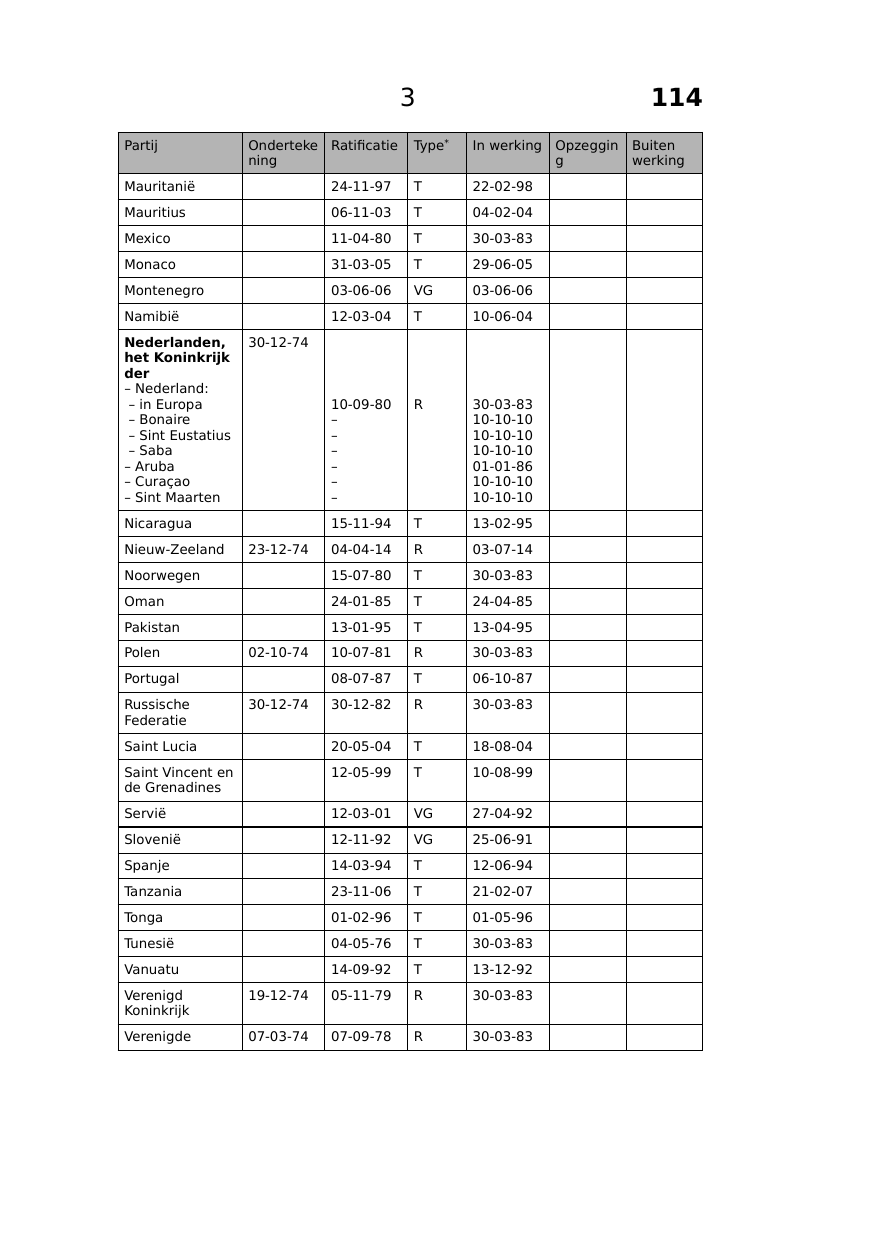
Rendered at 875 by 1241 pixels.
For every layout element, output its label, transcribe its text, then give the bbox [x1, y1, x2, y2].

table_cell Verenigd Koninkrijk [119, 983, 242, 1023]
table_cell T [408, 563, 466, 588]
table_cell [243, 200, 324, 225]
table_cell VG [408, 802, 466, 826]
table_cell [627, 879, 702, 904]
table_header Opzegging [550, 133, 626, 173]
table_cell R [408, 983, 466, 1023]
table_cell 13-12-92 [467, 957, 549, 982]
table_cell T [408, 200, 466, 225]
table_cell Tunesië [119, 931, 242, 956]
table_cell 15-07-80 [325, 563, 407, 588]
table_cell [627, 304, 702, 329]
table_cell T [408, 931, 466, 956]
table_cell 03-06-06 [467, 278, 549, 303]
table_cell [550, 381, 626, 397]
table_cell [408, 330, 466, 381]
table_cell 12-03-01 [325, 802, 407, 826]
table_cell [243, 957, 324, 982]
table_cell [550, 1025, 626, 1049]
table_header In werking [467, 133, 549, 173]
table_cell 30-03-83 [467, 931, 549, 956]
table_cell [550, 667, 626, 692]
table_cell Russische Federatie [119, 693, 242, 733]
table_cell – [325, 474, 407, 490]
table_cell Tanzania [119, 879, 242, 904]
table_cell [627, 226, 702, 251]
table_cell 08-07-87 [325, 667, 407, 692]
table_cell [408, 490, 466, 510]
table_cell 10-10-10 [467, 443, 549, 459]
table_cell 01-01-86 [467, 459, 549, 474]
table_cell 07-03-74 [243, 1025, 324, 1049]
table_cell [243, 854, 324, 878]
table_cell [550, 397, 626, 412]
table_cell 10-10-10 [467, 428, 549, 443]
table_cell [627, 734, 702, 759]
table_cell 24-01-85 [325, 589, 407, 614]
table_cell [550, 879, 626, 904]
table_cell [550, 537, 626, 562]
table_cell Oman [119, 589, 242, 614]
table_cell [243, 879, 324, 904]
table_cell [550, 278, 626, 303]
table_cell 30-12-74 [243, 330, 324, 381]
table_cell T [408, 760, 466, 801]
table_cell 06-10-87 [467, 667, 549, 692]
table_cell – [325, 490, 407, 510]
table_cell [243, 490, 324, 510]
table_cell 01-05-96 [467, 905, 549, 930]
table_cell [550, 734, 626, 759]
table_cell [243, 734, 324, 759]
table_cell VG [408, 278, 466, 303]
table_cell 30-03-83 [467, 641, 549, 666]
table_cell T [408, 511, 466, 536]
table_cell Mauritius [119, 200, 242, 225]
table_cell 12-06-94 [467, 854, 549, 878]
table_cell 05-11-79 [325, 983, 407, 1023]
table_cell [550, 252, 626, 277]
table_cell [627, 667, 702, 692]
table_cell [243, 278, 324, 303]
table_cell 12-05-99 [325, 760, 407, 801]
table_header Ondertekening [243, 133, 324, 173]
table_cell 19-12-74 [243, 983, 324, 1023]
table_cell 01-02-96 [325, 905, 407, 930]
table_cell 07-09-78 [325, 1025, 407, 1049]
table_cell [627, 490, 702, 510]
table_cell [550, 854, 626, 878]
table_cell [550, 490, 626, 510]
table_header Buiten werking [627, 133, 702, 173]
table_cell 22-02-98 [467, 174, 549, 199]
table_cell – [325, 428, 407, 443]
table_cell T [408, 854, 466, 878]
table_cell Saint Lucia [119, 734, 242, 759]
table_cell 23-12-74 [243, 537, 324, 562]
table_cell [627, 511, 702, 536]
table_cell [627, 693, 702, 733]
table_cell [627, 589, 702, 614]
table_cell [550, 443, 626, 459]
table_cell 21-02-07 [467, 879, 549, 904]
table_cell – [325, 459, 407, 474]
table_cell 10-08-99 [467, 760, 549, 801]
table_cell 10-06-04 [467, 304, 549, 329]
table_cell Monaco [119, 252, 242, 277]
table_cell Montenegro [119, 278, 242, 303]
table_cell [550, 200, 626, 225]
table_cell 15-11-94 [325, 511, 407, 536]
table_cell [550, 563, 626, 588]
table_cell T [408, 734, 466, 759]
table_cell 30-03-83 [467, 693, 549, 733]
table_cell [550, 931, 626, 956]
table_cell [325, 330, 407, 381]
table_cell [627, 563, 702, 588]
table_cell T [408, 174, 466, 199]
table_cell [550, 905, 626, 930]
table_cell [550, 983, 626, 1023]
table_cell [627, 474, 702, 490]
table_cell T [408, 252, 466, 277]
table_cell Nederlanden, het Koninkrijk der [119, 330, 242, 381]
table_header Ratificatie [325, 133, 407, 173]
table_cell [627, 412, 702, 428]
table_cell [627, 278, 702, 303]
table_cell 30-03-83 [467, 1025, 549, 1049]
table_cell Slovenië [119, 828, 242, 852]
table_cell [550, 459, 626, 474]
table_cell [627, 537, 702, 562]
table_cell [243, 226, 324, 251]
table_cell [243, 589, 324, 614]
table_cell [627, 828, 702, 852]
table_cell 25-06-91 [467, 828, 549, 852]
table_cell 03-07-14 [467, 537, 549, 562]
table_cell [243, 474, 324, 490]
table_cell [243, 511, 324, 536]
table_cell [550, 428, 626, 443]
table_cell Namibië [119, 304, 242, 329]
table_cell – [325, 443, 407, 459]
table_cell – Bonaire [119, 412, 242, 428]
table_cell Nicaragua [119, 511, 242, 536]
table_cell [627, 760, 702, 801]
table_cell Vanuatu [119, 957, 242, 982]
table_cell – Sint Eustatius [119, 428, 242, 443]
table_cell T [408, 879, 466, 904]
table_cell [467, 381, 549, 397]
table_cell [627, 252, 702, 277]
table_cell Tonga [119, 905, 242, 930]
table_cell [627, 330, 702, 381]
table_cell R [408, 693, 466, 733]
table_cell Nieuw-Zeeland [119, 537, 242, 562]
table_cell [627, 381, 702, 397]
table_cell T [408, 226, 466, 251]
table_cell R [408, 641, 466, 666]
table_cell 31-03-05 [325, 252, 407, 277]
table_cell [408, 474, 466, 490]
table_cell [550, 957, 626, 982]
table_cell R [408, 397, 466, 412]
table_cell [408, 428, 466, 443]
table_cell 24-04-85 [467, 589, 549, 614]
table_cell [550, 511, 626, 536]
table_cell [243, 174, 324, 199]
table_cell [550, 615, 626, 640]
table_cell [243, 905, 324, 930]
table_cell [550, 802, 626, 826]
table_cell Polen [119, 641, 242, 666]
table_cell Mauritanië [119, 174, 242, 199]
table_cell [550, 304, 626, 329]
table_cell [627, 957, 702, 982]
table_cell [550, 828, 626, 852]
table_cell 04-04-14 [325, 537, 407, 562]
table_cell 12-11-92 [325, 828, 407, 852]
table_cell [243, 563, 324, 588]
table_cell [627, 641, 702, 666]
table_cell [243, 828, 324, 852]
table_cell 27-04-92 [467, 802, 549, 826]
table_cell 13-01-95 [325, 615, 407, 640]
table_cell [627, 1025, 702, 1049]
table_cell 06-11-03 [325, 200, 407, 225]
table_cell [550, 474, 626, 490]
table_cell [550, 330, 626, 381]
table_cell 02-10-74 [243, 641, 324, 666]
table_cell Mexico [119, 226, 242, 251]
table_cell [243, 802, 324, 826]
table_cell R [408, 537, 466, 562]
table_cell [627, 615, 702, 640]
table_cell [550, 226, 626, 251]
table_header Type* [408, 133, 466, 173]
table_cell T [408, 905, 466, 930]
table_cell [325, 381, 407, 397]
table_cell [243, 667, 324, 692]
table_cell [627, 459, 702, 474]
table_cell Saint Vincent en de Grenadines [119, 760, 242, 801]
table_cell [627, 905, 702, 930]
table_cell T [408, 667, 466, 692]
table_cell [627, 443, 702, 459]
table_cell 10-07-81 [325, 641, 407, 666]
table_cell T [408, 304, 466, 329]
table_cell [627, 931, 702, 956]
table_cell 13-02-95 [467, 511, 549, 536]
table_cell 12-03-04 [325, 304, 407, 329]
table_cell [243, 381, 324, 397]
table_cell 10-09-80 [325, 397, 407, 412]
table_cell 30-12-74 [243, 693, 324, 733]
table_cell – Sint Maarten [119, 490, 242, 510]
table_cell Spanje [119, 854, 242, 878]
table_cell [627, 397, 702, 412]
table_cell [627, 174, 702, 199]
table_cell [550, 693, 626, 733]
table_cell T [408, 589, 466, 614]
table_cell [550, 589, 626, 614]
table_cell T [408, 957, 466, 982]
table_cell 23-11-06 [325, 879, 407, 904]
table_cell [550, 760, 626, 801]
table_cell [408, 412, 466, 428]
table_cell [550, 412, 626, 428]
table_cell [243, 397, 324, 412]
table_cell 30-03-83 [467, 397, 549, 412]
table_cell [627, 854, 702, 878]
table_cell [408, 459, 466, 474]
table_header Partij [119, 133, 242, 173]
table_cell 13-04-95 [467, 615, 549, 640]
table_cell 24-11-97 [325, 174, 407, 199]
table_cell [627, 200, 702, 225]
table_cell [550, 641, 626, 666]
table_cell [627, 802, 702, 826]
table_cell 14-03-94 [325, 854, 407, 878]
table_cell – [325, 412, 407, 428]
table_cell [243, 252, 324, 277]
table_cell 10-10-10 [467, 490, 549, 510]
table_cell [243, 412, 324, 428]
table_cell [408, 381, 466, 397]
table_cell 30-03-83 [467, 563, 549, 588]
table_cell [243, 615, 324, 640]
table_cell [408, 443, 466, 459]
table_cell [627, 983, 702, 1023]
table_cell R [408, 1025, 466, 1049]
table_cell T [408, 615, 466, 640]
table_cell 10-10-10 [467, 474, 549, 490]
table_cell [467, 330, 549, 381]
table_cell – in Europa [119, 397, 242, 412]
table_cell – Aruba [119, 459, 242, 474]
table_cell 03-06-06 [325, 278, 407, 303]
table_cell Servië [119, 802, 242, 826]
table_cell 30-03-83 [467, 983, 549, 1023]
table_cell 10-10-10 [467, 412, 549, 428]
table_cell Verenigde [119, 1025, 242, 1049]
table_cell [550, 174, 626, 199]
table_cell – Nederland: [119, 381, 242, 397]
table_cell – Curaçao [119, 474, 242, 490]
table_cell 30-12-82 [325, 693, 407, 733]
table_cell 04-05-76 [325, 931, 407, 956]
table_cell Pakistan [119, 615, 242, 640]
table_cell Portugal [119, 667, 242, 692]
table_cell 18-08-04 [467, 734, 549, 759]
table_cell 30-03-83 [467, 226, 549, 251]
table_cell – Saba [119, 443, 242, 459]
table_cell [243, 459, 324, 474]
table_cell [243, 304, 324, 329]
table_cell [243, 931, 324, 956]
table_cell 20-05-04 [325, 734, 407, 759]
table_cell [243, 760, 324, 801]
table_cell [243, 443, 324, 459]
table_cell 04-02-04 [467, 200, 549, 225]
table_cell 14-09-92 [325, 957, 407, 982]
table_cell 29-06-05 [467, 252, 549, 277]
table_cell 11-04-80 [325, 226, 407, 251]
table_cell [243, 428, 324, 443]
table_cell [627, 428, 702, 443]
table_cell VG [408, 828, 466, 852]
table_cell Noorwegen [119, 563, 242, 588]
